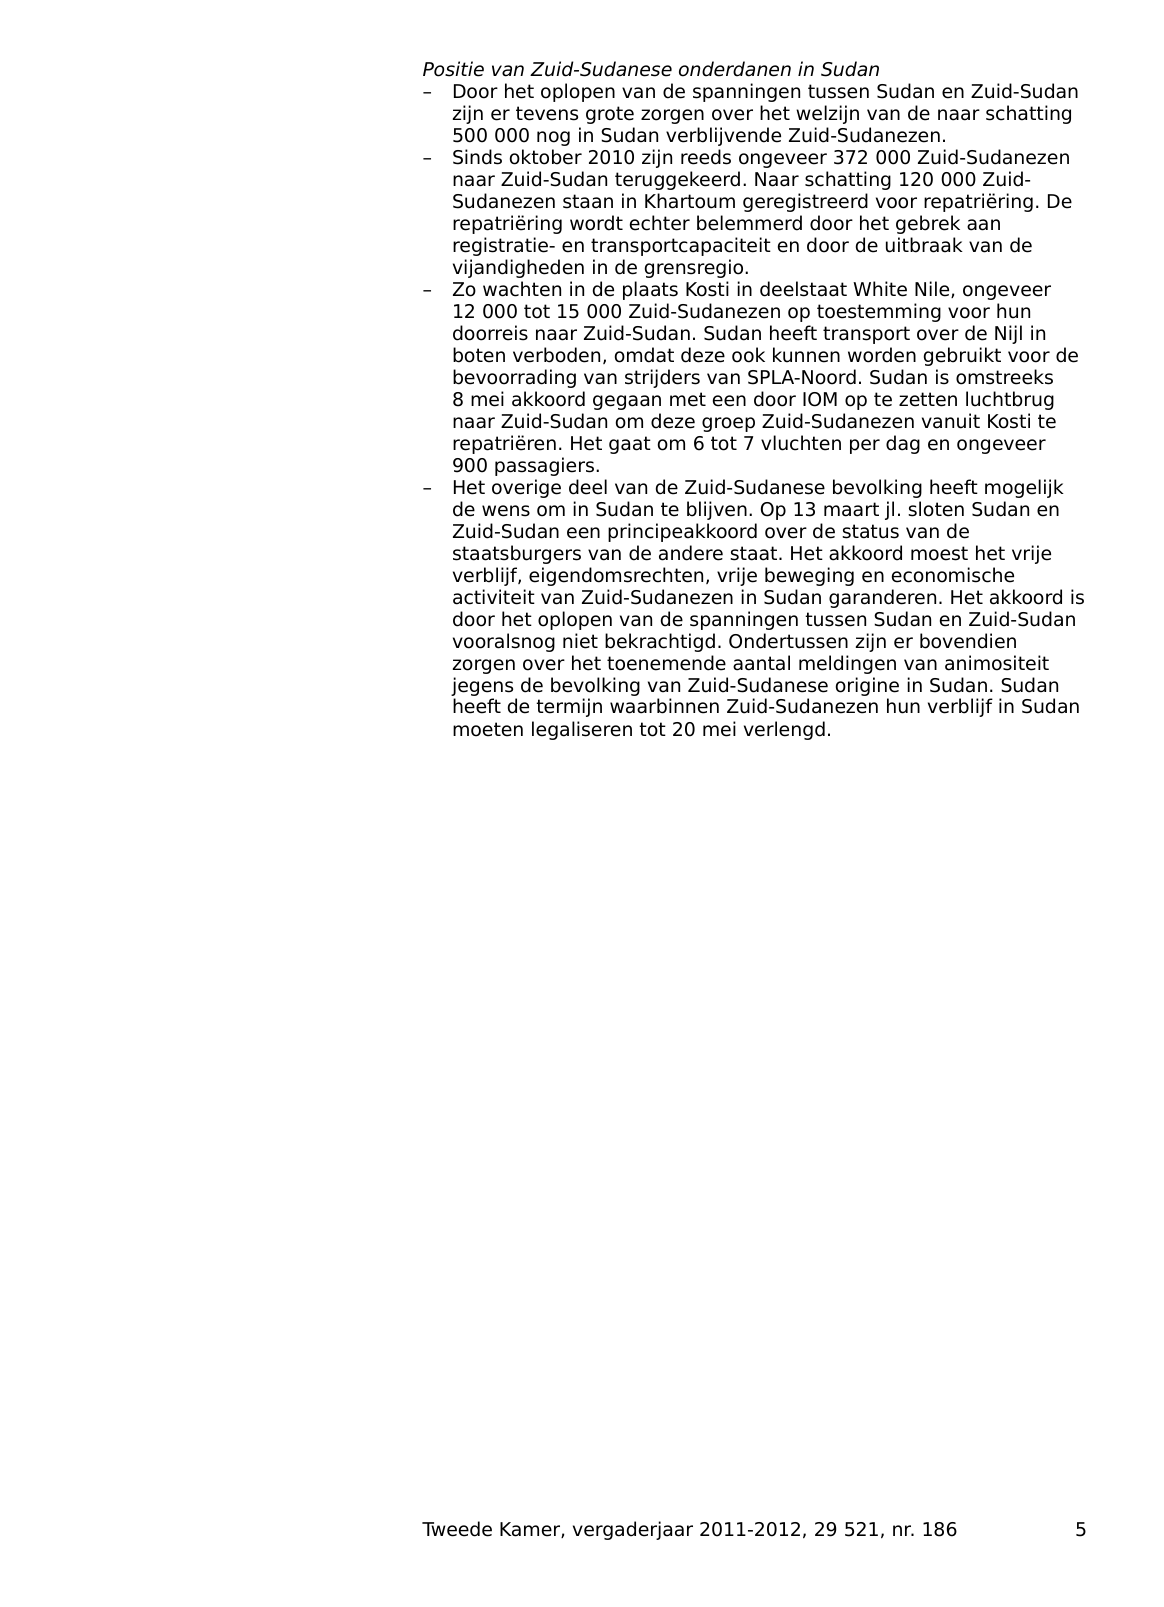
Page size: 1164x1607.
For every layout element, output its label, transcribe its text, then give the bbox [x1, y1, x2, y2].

subtitle Positie van Zuid-Sudanese onderdanen in Sudan [422, 59, 1087, 81]
text – Zo wachten in de plaats Kosti in deelstaat White Nile, ongeveer 12 000 tot 15 000 Zuid-Sudanezen op toestemming voor hun doorreis naar Zuid-Sudan. Sudan heeft transport over de Nijl in boten verboden, omdat deze ook kunnen worden gebruikt voor de bevoorrading van strijders van SPLA-Noord. Sudan is omstreeks 8 mei akkoord gegaan met een door IOM op te zetten luchtbrug naar Zuid-Sudan om deze groep Zuid-Sudanezen vanuit Kosti te repatriëren. Het gaat om 6 tot 7 vluchten per dag en ongeveer 900 passagiers. [422, 279, 1087, 477]
text – Door het oplopen van de spanningen tussen Sudan en Zuid-Sudan zijn er tevens grote zorgen over het welzijn van de naar schatting 500 000 nog in Sudan verblijvende Zuid-Sudanezen. [422, 81, 1087, 147]
text – Het overige deel van de Zuid-Sudanese bevolking heeft mogelijk de wens om in Sudan te blijven. Op 13 maart jl. sloten Sudan en Zuid-Sudan een principeakkoord over de status van de staatsburgers van de andere staat. Het akkoord moest het vrije verblijf, eigendomsrechten, vrije beweging en economische activiteit van Zuid-Sudanezen in Sudan garanderen. Het akkoord is door het oplopen van de spanningen tussen Sudan en Zuid-Sudan vooralsnog niet bekrachtigd. Ondertussen zijn er bovendien zorgen over het toenemende aantal meldingen van animositeit jegens de bevolking van Zuid-Sudanese origine in Sudan. Sudan heeft de termijn waarbinnen Zuid-Sudanezen hun verblijf in Sudan moeten legaliseren tot 20 mei verlengd. [422, 477, 1087, 740]
text – Sinds oktober 2010 zijn reeds ongeveer 372 000 Zuid-Sudanezen naar Zuid-Sudan teruggekeerd. Naar schatting 120 000 Zuid-Sudanezen staan in Khartoum geregistreerd voor repatriëring. De repatriëring wordt echter belemmerd door het gebrek aan registratie- en transportcapaciteit en door de uitbraak van de vijandigheden in de grensregio. [422, 147, 1087, 279]
